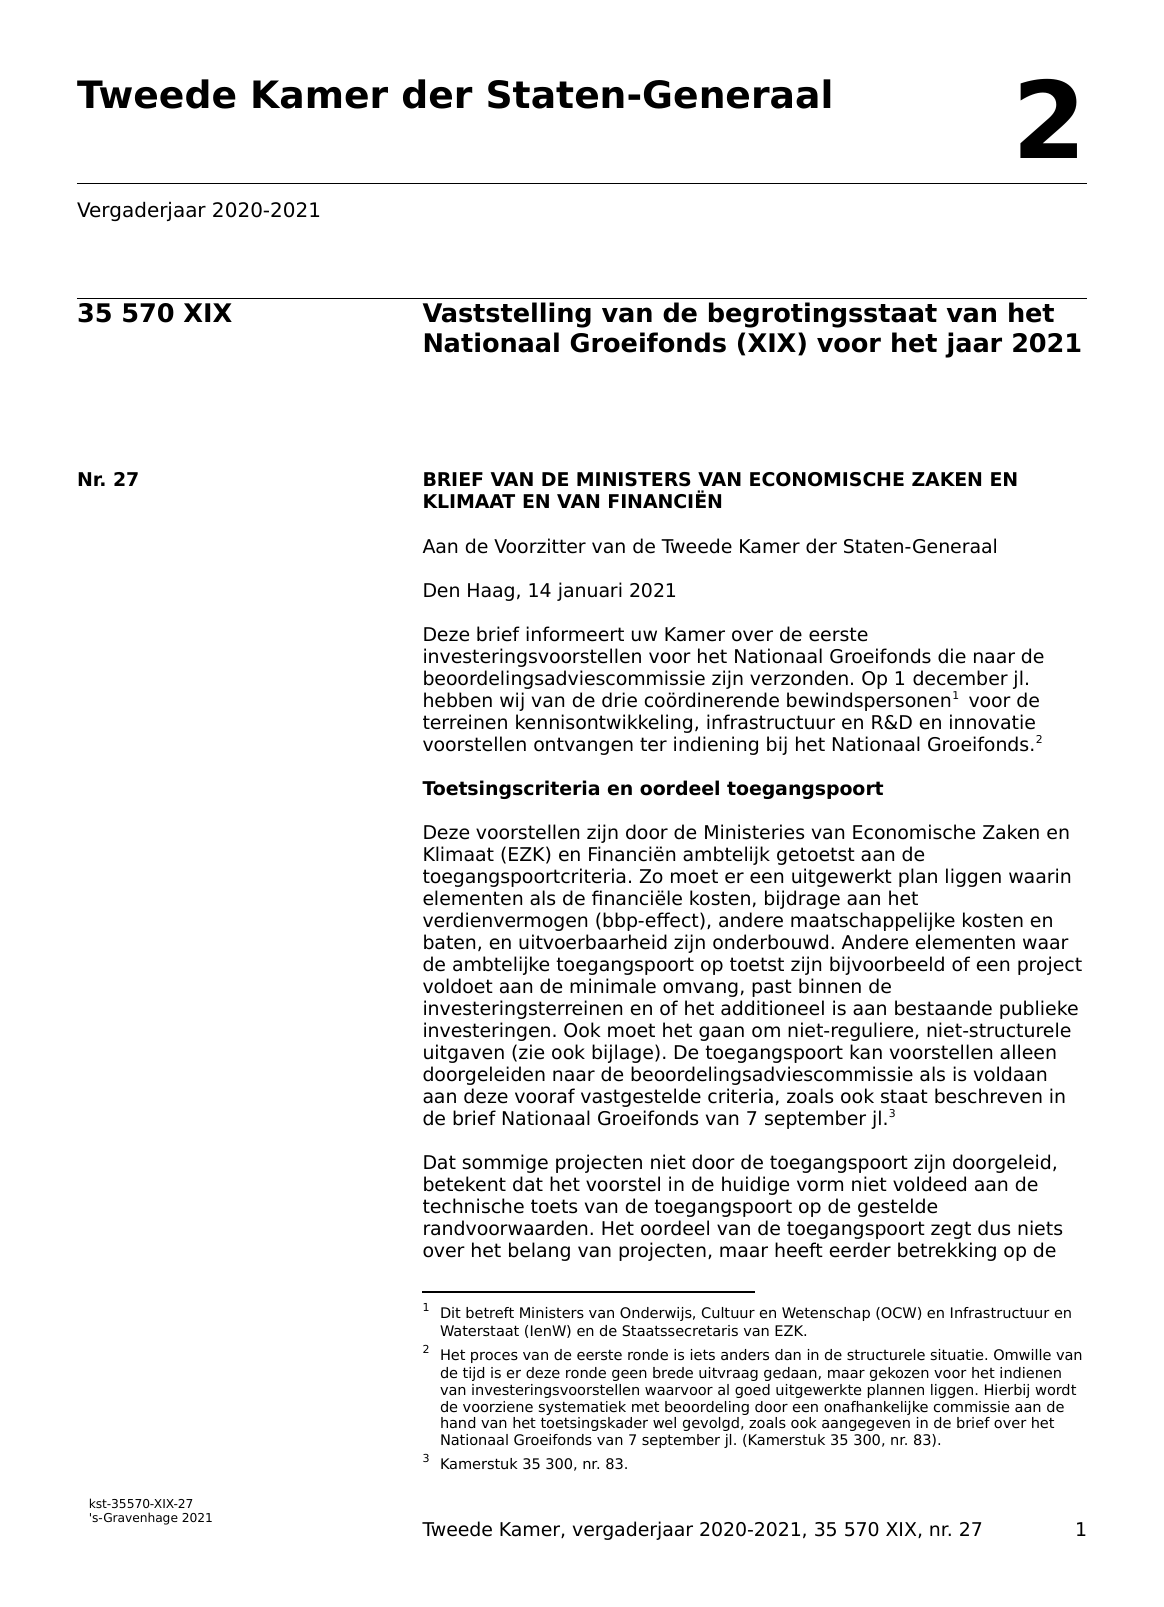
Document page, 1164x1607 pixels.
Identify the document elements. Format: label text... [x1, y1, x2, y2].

text Deze voorstellen zijn door de Ministeries van Economische Zaken en Klimaat (EZK) en Financiën ambtelijk getoetst aan de toegangspoortcriteria. Zo moet er een uitgewerkt plan liggen waarin elementen als de financiële kosten, bijdrage aan het verdienvermogen (bbp-effect), andere maatschappelijke kosten en baten, en uitvoerbaarheid zijn onderbouwd. Andere elementen waar de ambtelijke toegangspoort op toetst zijn bijvoorbeeld of een project voldoet aan de minimale omvang, past binnen de investeringsterreinen en of het additioneel is aan bestaande publieke investeringen. Ook moet het gaan om niet-reguliere, niet-structurele uitgaven (zie ook bijlage). De toegangspoort kan voorstellen alleen doorgeleiden naar de beoordelingsadviescommissie als is voldaan aan deze vooraf vastgestelde criteria, zoals ook staat beschreven in de brief Nationaal Groeifonds van 7 september jl. [422, 822, 1087, 1130]
text Aan de Voorzitter van de Tweede Kamer der Staten-Generaal [422, 536, 1087, 557]
table_cell Vergaderjaar 2020-2021 [77, 184, 1087, 298]
text Dit betreft Ministers van Onderwijs, Cultuur en Wetenschap (OCW) en Infrastructuur en Waterstaat (IenW) en de Staatssecretaris van EZK. [422, 1301, 1087, 1340]
text Kamerstuk 35 300, nr. 83. [422, 1452, 1087, 1474]
text Het proces van de eerste ronde is iets anders dan in de structurele situatie. Omwille van de tijd is er deze ronde geen brede uitvraag gedaan, maar gekozen voor het indienen van investeringsvoorstellen waarvoor al goed uitgewerkte plannen liggen. Hierbij wordt de voorziene systematiek met beoordeling door een onafhankelijke commissie aan de hand van het toetsingskader wel gevolgd, zoals ook aangegeven in de brief over het Nationaal Groeifonds van 7 september jl. (Kamerstuk 35 300, nr. 83). [422, 1343, 1087, 1449]
text kst-35570-XIX-27 [88, 1497, 323, 1511]
subtitle Nr. 27 BRIEF VAN DE MINISTERS VAN ECONOMISCHE ZAKEN EN KLIMAAT EN VAN FINANCIËN [77, 469, 1087, 513]
subtitle Toetsingscriteria en oordeel toegangspoort [422, 778, 1087, 800]
text Dat sommige projecten niet door de toegangspoort zijn doorgeleid, betekent dat het voorstel in de huidige vorm niet voldeed aan de technische toets van de toegangspoort op de gestelde randvoorwaarden. Het oordeel van de toegangspoort zegt dus niets over het belang van projecten, maar heeft eerder betrekking op de [422, 1152, 1087, 1262]
table_header 2 [886, 59, 1087, 183]
text Deze brief informeert uw Kamer over de eerste investeringsvoorstellen voor het Nationaal Groeifonds die naar de beoordelingsadviescommissie zijn verzonden. Op 1 december jl. hebben wij van de drie coördinerende bewindspersonen voor de terreinen kennisontwikkeling, infrastructuur en R&D en innovatie voorstellen ontvangen ter indiening bij het Nationaal Groeifonds. [422, 624, 1087, 756]
text Den Haag, 14 januari 2021 [422, 580, 1087, 602]
subtitle 35 570 XIX Vaststelling van de begrotingsstaat van het Nationaal Groeifonds (XIX) voor het jaar 2021 [77, 299, 1087, 358]
table_header Tweede Kamer der Staten-Generaal [77, 59, 886, 183]
text 's-Gravenhage 2021 [88, 1511, 323, 1525]
